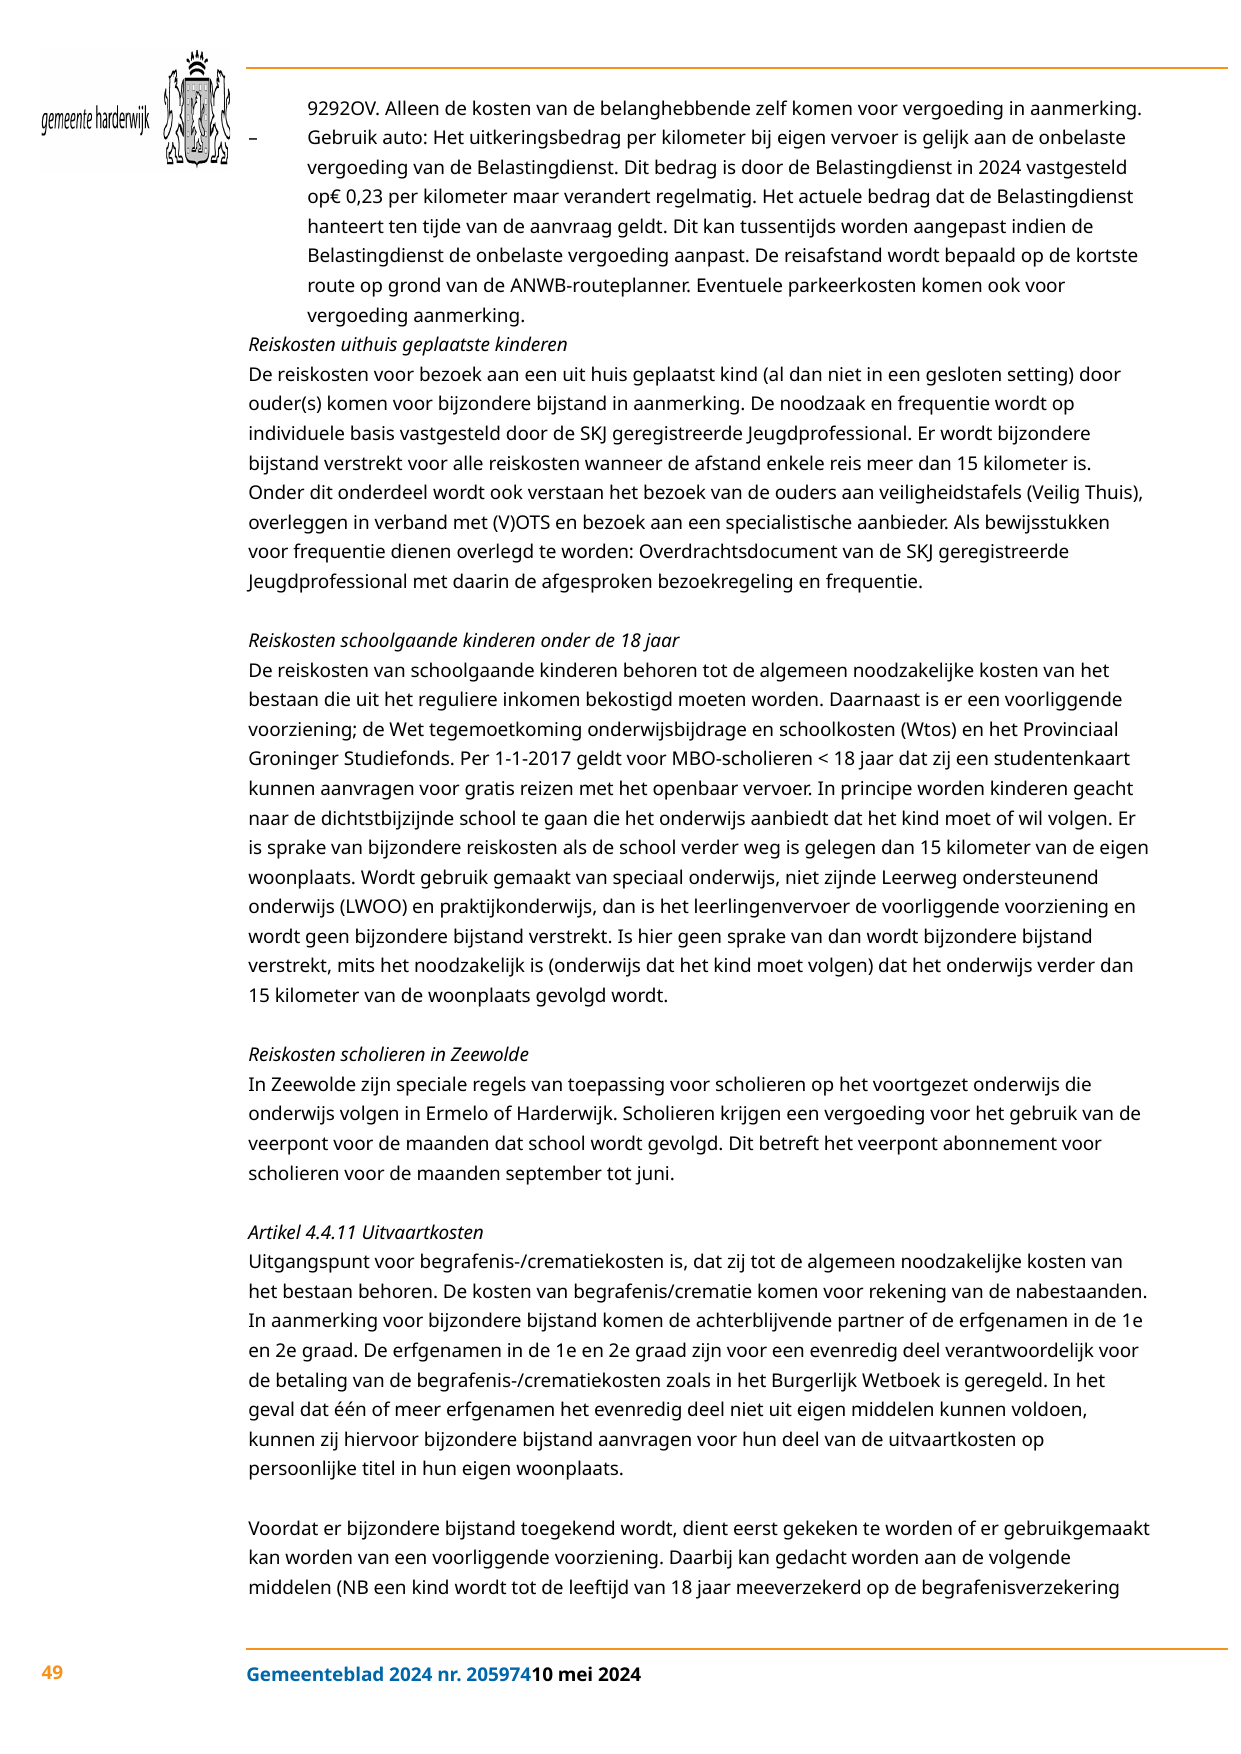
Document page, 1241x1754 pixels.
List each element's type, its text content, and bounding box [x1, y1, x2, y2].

text De reiskosten voor bezoek aan een uit huis geplaatst kind (al dan niet in een gesloten setting) door ouder(s) komen voor bijzondere bijstand in aanmerking. De noodzaak en frequentie wordt op individuele basis vastgesteld door de SKJ geregistreerde Jeugdprofessional. Er wordt bijzondere bijstand verstrekt voor alle reiskosten wanneer de afstand enkele reis meer dan 15 kilometer is. Onder dit onderdeel wordt ook verstaan het bezoek van de ouders aan veiligheidstafels (Veilig Thuis), overleggen in verband met (V)OTS en bezoek aan een specialistische aanbieder. Als bewijsstukken voor frequentie dienen overlegd te worden: Overdrachtsdocument van de SKJ geregistreerde Jeugdprofessional met daarin de afgesproken bezoekregeling en frequentie. [248, 361, 1152, 594]
text Reiskosten schoolgaande kinderen onder de 18 jaar [248, 627, 1152, 653]
text Artikel 4.4.11 Uitvaartkosten [248, 1219, 1152, 1245]
list 9292OV. Alleen de kosten van de belanghebbende zelf komen voor vergoeding in aanmerking. [248, 95, 1152, 121]
text De reiskosten van schoolgaande kinderen behoren tot de algemeen noodzakelijke kosten van het bestaan die uit het reguliere inkomen bekostigd moeten worden. Daarnaast is er een voorliggende voorziening; de Wet tegemoetkoming onderwijsbijdrage en schoolkosten (Wtos) en het Provinciaal Groninger Studiefonds. Per 1-1-2017 geldt voor MBO-scholieren < 18 jaar dat zij een studentenkaart kunnen aanvragen voor gratis reizen met het openbaar vervoer. In principe worden kinderen geacht naar de dichtstbijzijnde school te gaan die het onderwijs aanbiedt dat het kind moet of wil volgen. Er is sprake van bijzondere reiskosten als de school verder weg is gelegen dan 15 kilometer van de eigen woonplaats. Wordt gebruik gemaakt van speciaal onderwijs, niet zijnde Leerweg ondersteunend onderwijs (LWOO) en praktijkonderwijs, dan is het leerlingenvervoer de voorliggende voorziening en wordt geen bijzondere bijstand verstrekt. Is hier geen sprake van dan wordt bijzondere bijstand verstrekt, mits het noodzakelijk is (onderwijs dat het kind moet volgen) dat het onderwijs verder dan 15 kilometer van de woonplaats gevolgd wordt. [248, 657, 1152, 1008]
text In Zeewolde zijn speciale regels van toepassing voor scholieren op het voortgezet onderwijs die onderwijs volgen in Ermelo of Harderwijk. Scholieren krijgen een vergoeding voor het gebruik van de veerpont voor de maanden dat school wordt gevolgd. Dit betreft het veerpont abonnement voor scholieren voor de maanden september tot juni. [248, 1071, 1152, 1186]
text Uitgangspunt voor begrafenis-/crematiekosten is, dat zij tot de algemeen noodzakelijke kosten van het bestaan behoren. De kosten van begrafenis/crematie komen voor rekening van de nabestaanden. In aanmerking voor bijzondere bijstand komen de achterblijvende partner of de erfgenamen in de 1e en 2e graad. De erfgenamen in de 1e en 2e graad zijn voor een evenredig deel verantwoordelijk voor de betaling van de begrafenis-/crematiekosten zoals in het Burgerlijk Wetboek is geregeld. In het geval dat één of meer erfgenamen het evenredig deel niet uit eigen middelen kunnen voldoen, kunnen zij hiervoor bijzondere bijstand aanvragen voor hun deel van de uitvaartkosten op persoonlijke titel in hun eigen woonplaats. [248, 1248, 1152, 1481]
list Gebruik auto: Het uitkeringsbedrag per kilometer bij eigen vervoer is gelijk aan de onbelaste vergoeding van de Belastingdienst. Dit bedrag is door de Belastingdienst in 2024 vastgesteld op€ 0,23 per kilometer maar verandert regelmatig. Het actuele bedrag dat de Belastingdienst hanteert ten tijde van de aanvraag geldt. Dit kan tussentijds worden aangepast indien de Belastingdienst de onbelaste vergoeding aanpast. De reisafstand wordt bepaald op de kortste route op grond van de ANWB-routeplanner. Eventuele parkeerkosten komen ook voor vergoeding aanmerking. [248, 124, 1152, 328]
text Voordat er bijzondere bijstand toegekend wordt, dient eerst gekeken te worden of er gebruikgemaakt kan worden van een voorliggende voorziening. Daarbij kan gedacht worden aan de volgende middelen (NB een kind wordt tot de leeftijd van 18 jaar meeverzekerd op de begrafenisverzekering [248, 1515, 1152, 1600]
text Reiskosten scholieren in Zeewolde [248, 1041, 1152, 1067]
picture [41, 47, 231, 172]
text Reiskosten uithuis geplaatste kinderen [248, 331, 1152, 357]
